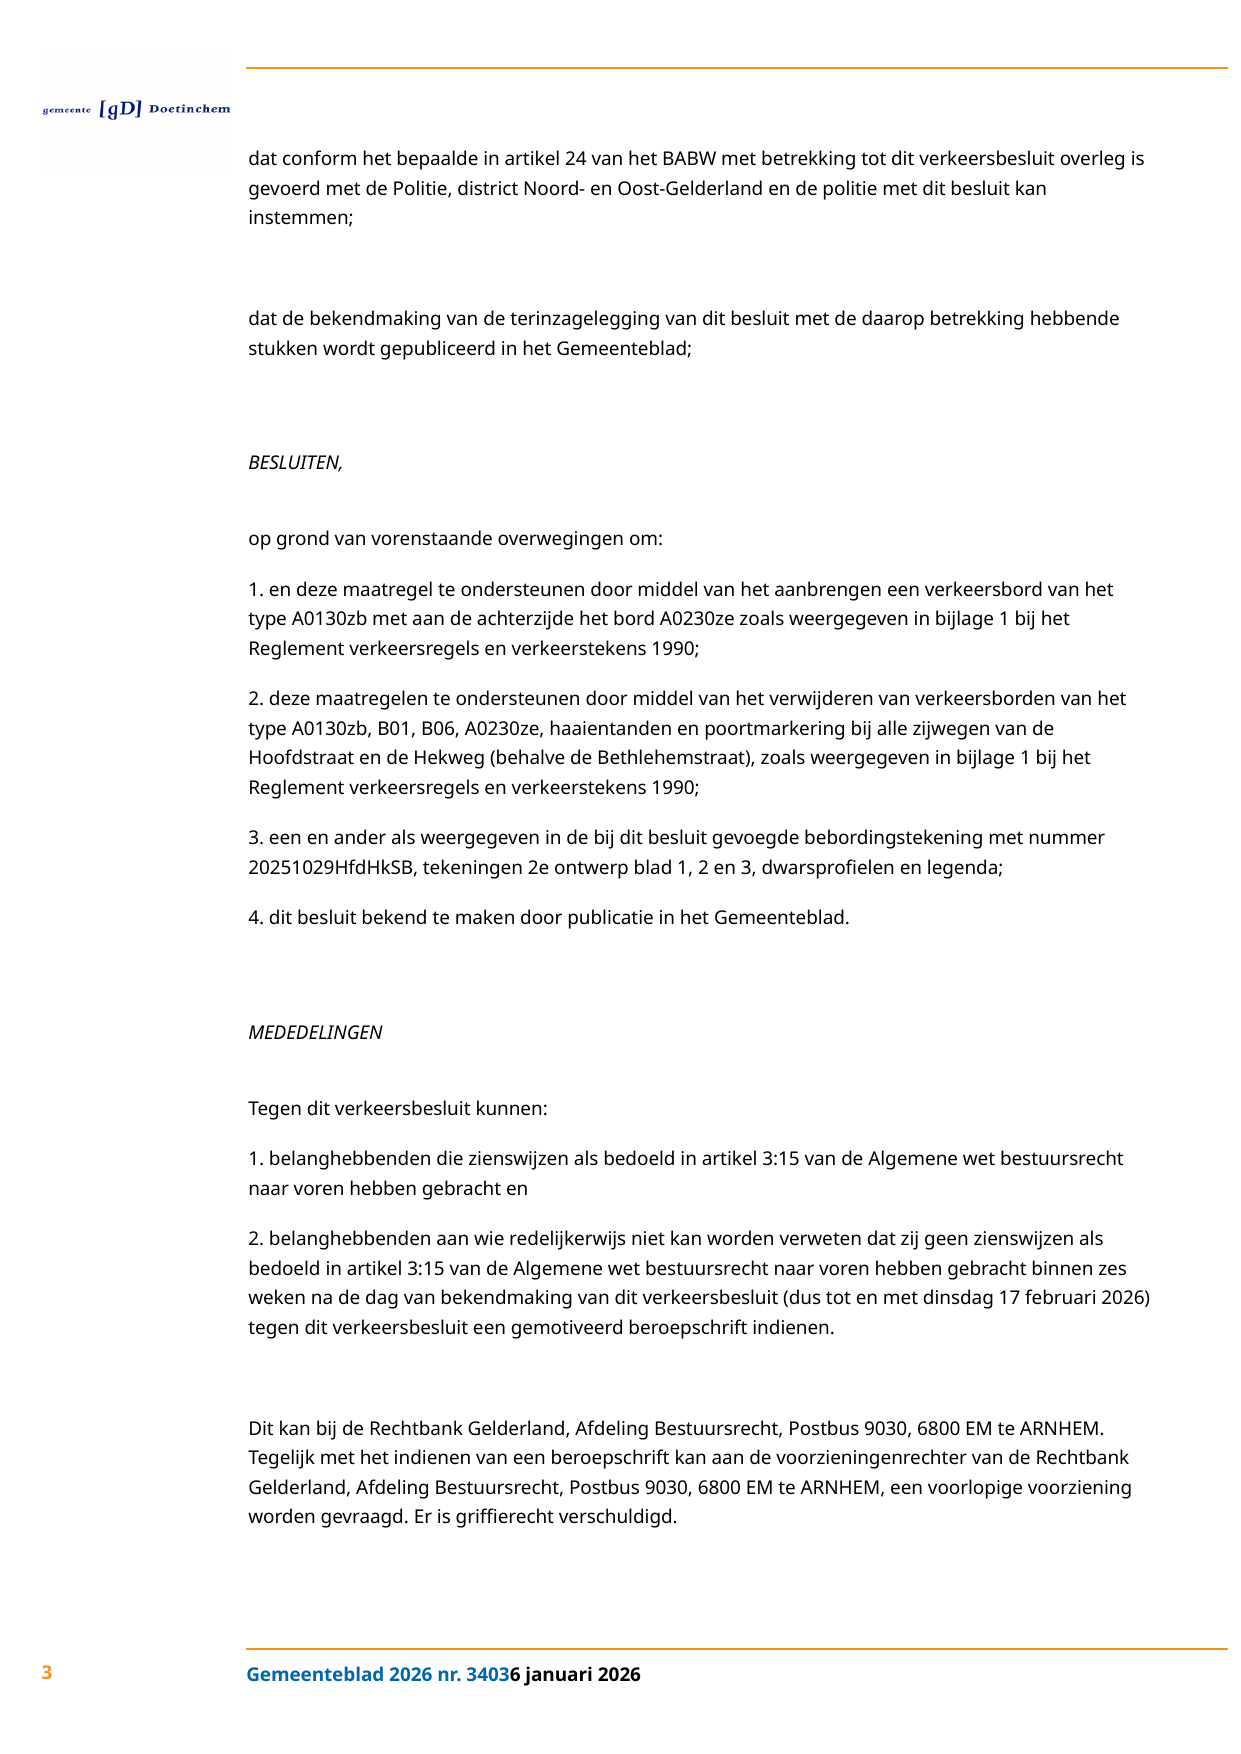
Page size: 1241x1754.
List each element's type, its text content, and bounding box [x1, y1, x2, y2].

text op grond van vorenstaande overwegingen om: [248, 525, 1152, 551]
text 2. deze maatregelen te ondersteunen door middel van het verwijderen van verkeersborden van het type A0130zb, B01, B06, A0230ze, haaientanden en poortmarkering bij alle zijwegen van de Hoofdstraat en de Hekweg (behalve de Bethlehemstraat), zoals weergegeven in bijlage 1 bij het Reglement verkeersregels en verkeerstekens 1990; [248, 685, 1152, 800]
text dat conform het bepaalde in artikel 24 van het BABW met betrekking tot dit verkeersbesluit overleg is gevoerd met de Politie, district Noord- en Oost-Gelderland en de politie met dit besluit kan instemmen; [248, 145, 1152, 230]
text Dit kan bij de Rechtbank Gelderland, Afdeling Bestuursrecht, Postbus 9030, 6800 EM te ARNHEM. Tegelijk met het indienen van een beroepschrift kan aan de voorzieningenrechter van de Rechtbank Gelderland, Afdeling Bestuursrecht, Postbus 9030, 6800 EM te ARNHEM, een voorlopige voorziening worden gevraagd. Er is griffierecht verschuldigd. [248, 1415, 1152, 1529]
text 1. en deze maatregel te ondersteunen door middel van het aanbrengen een verkeersbord van het type A0130zb met aan de achterzijde het bord A0230ze zoals weergegeven in bijlage 1 bij het Reglement verkeersregels en verkeerstekens 1990; [248, 576, 1152, 661]
text BESLUITEN, [248, 449, 1152, 475]
text 4. dit besluit bekend te maken door publicatie in het Gemeenteblad. [248, 904, 1152, 930]
text 2. belanghebbenden aan wie redelijkerwijs niet kan worden verweten dat zij geen zienswijzen als bedoeld in artikel 3:15 van de Algemene wet bestuursrecht naar voren hebben gebracht binnen zes weken na de dag van bekendmaking van dit verkeersbesluit (dus tot en met dinsdag 17 februari 2026) tegen dit verkeersbesluit een gemotiveerd beroepschrift indienen. [248, 1225, 1152, 1340]
text MEDEDELINGEN [248, 1019, 1152, 1044]
text dat de bekendmaking van de terinzagelegging van dit besluit met de daarop betrekking hebbende stukken wordt gepubliceerd in het Gemeenteblad; [248, 305, 1152, 361]
text Tegen dit verkeersbesluit kunnen: [248, 1095, 1152, 1121]
picture [41, 47, 231, 172]
text 3. een en ander als weergegeven in de bij dit besluit gevoegde bebordingstekening met nummer 20251029HfdHkSB, tekeningen 2e ontwerp blad 1, 2 en 3, dwarsprofielen en legenda; [248, 824, 1152, 880]
text 1. belanghebbenden die zienswijzen als bedoeld in artikel 3:15 van de Algemene wet bestuursrecht naar voren hebben gebracht en [248, 1145, 1152, 1201]
